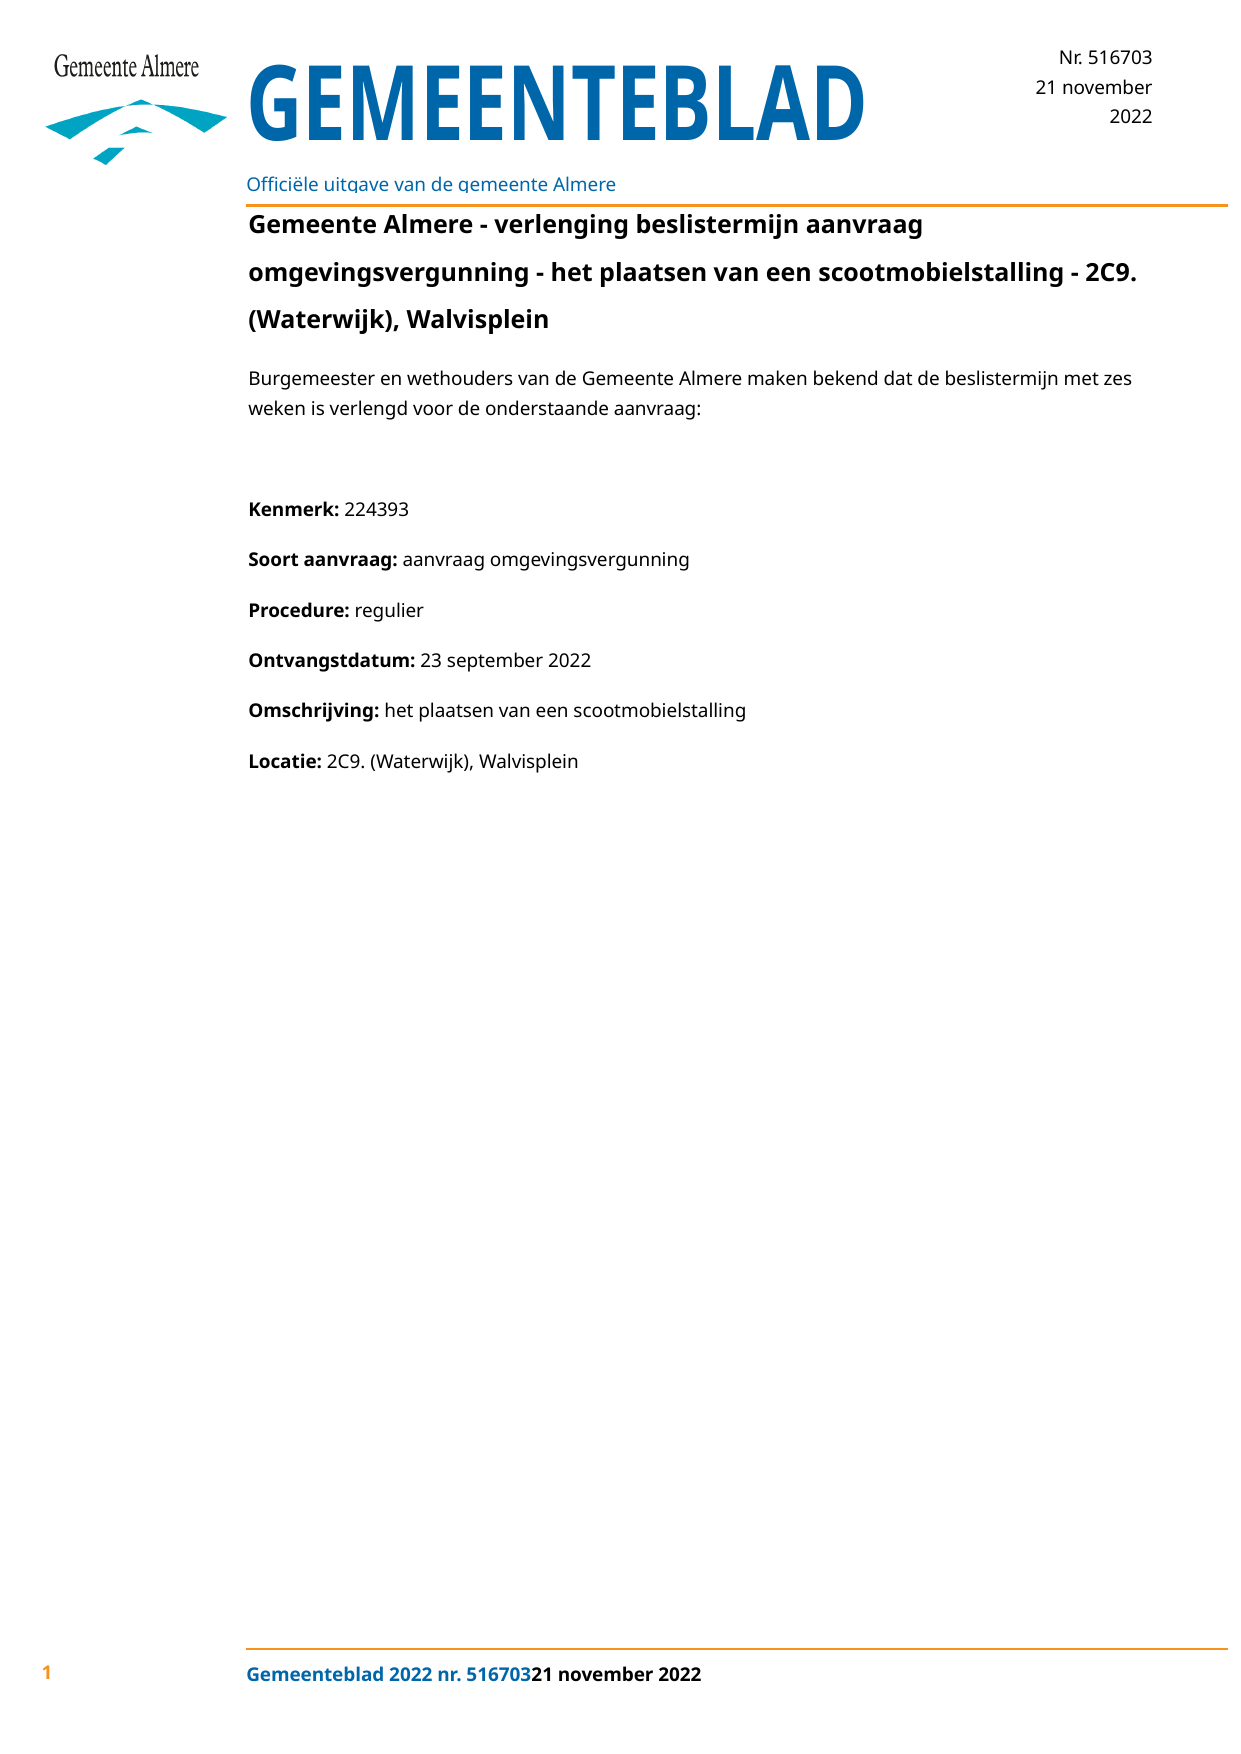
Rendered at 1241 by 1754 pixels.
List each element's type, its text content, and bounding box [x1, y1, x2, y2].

text Locatie: 2C9. (Waterwijk), Walvisplein [248, 748, 1152, 774]
picture [41, 47, 231, 172]
text Omschrijving: het plaatsen van een scootmobielstalling [248, 698, 1152, 723]
text Gemeente Almere - verlenging beslistermijn aanvraag omgevingsvergunning - het plaatsen van een scootmobielstalling - 2C9. (Waterwijk), Walvisplein [248, 207, 1152, 336]
text Ontvangstdatum: 23 september 2022 [248, 647, 1152, 673]
text Procedure: regulier [248, 597, 1152, 622]
text Soort aanvraag: aanvraag omgevingsvergunning [248, 546, 1152, 572]
text Burgemeester en wethouders van de Gemeente Almere maken bekend dat de beslistermijn met zes weken is verlengd voor de onderstaande aanvraag: [248, 366, 1152, 421]
text Kenmerk: 224393 [248, 496, 1152, 522]
